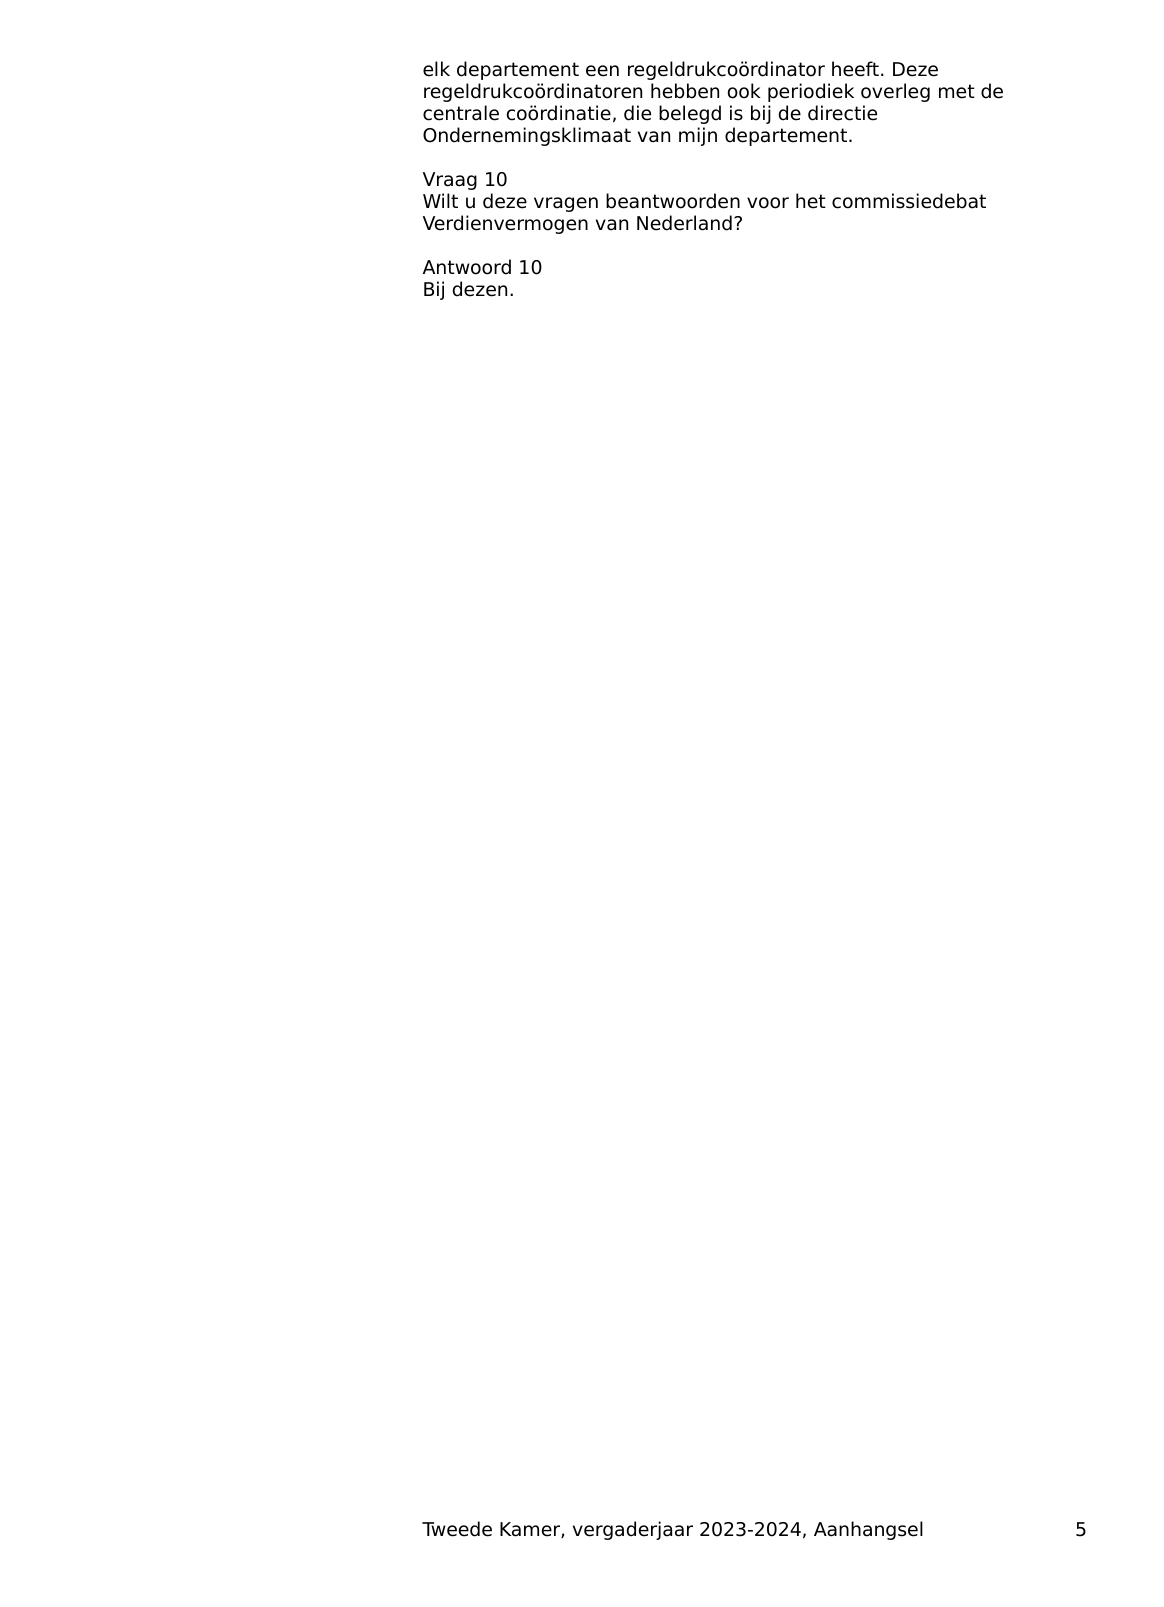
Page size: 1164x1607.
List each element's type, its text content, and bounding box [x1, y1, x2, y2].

text elk departement een regeldrukcoördinator heeft. Deze regeldrukcoördinatoren hebben ook periodiek overleg met de centrale coördinatie, die belegd is bij de directie Ondernemingsklimaat van mijn departement. [422, 59, 1087, 147]
text Wilt u deze vragen beantwoorden voor het commissiedebat Verdienvermogen van Nederland? [422, 191, 1087, 235]
text Bij dezen. [422, 279, 1087, 301]
text Vraag 10 [422, 169, 1087, 191]
text Antwoord 10 [422, 257, 1087, 279]
